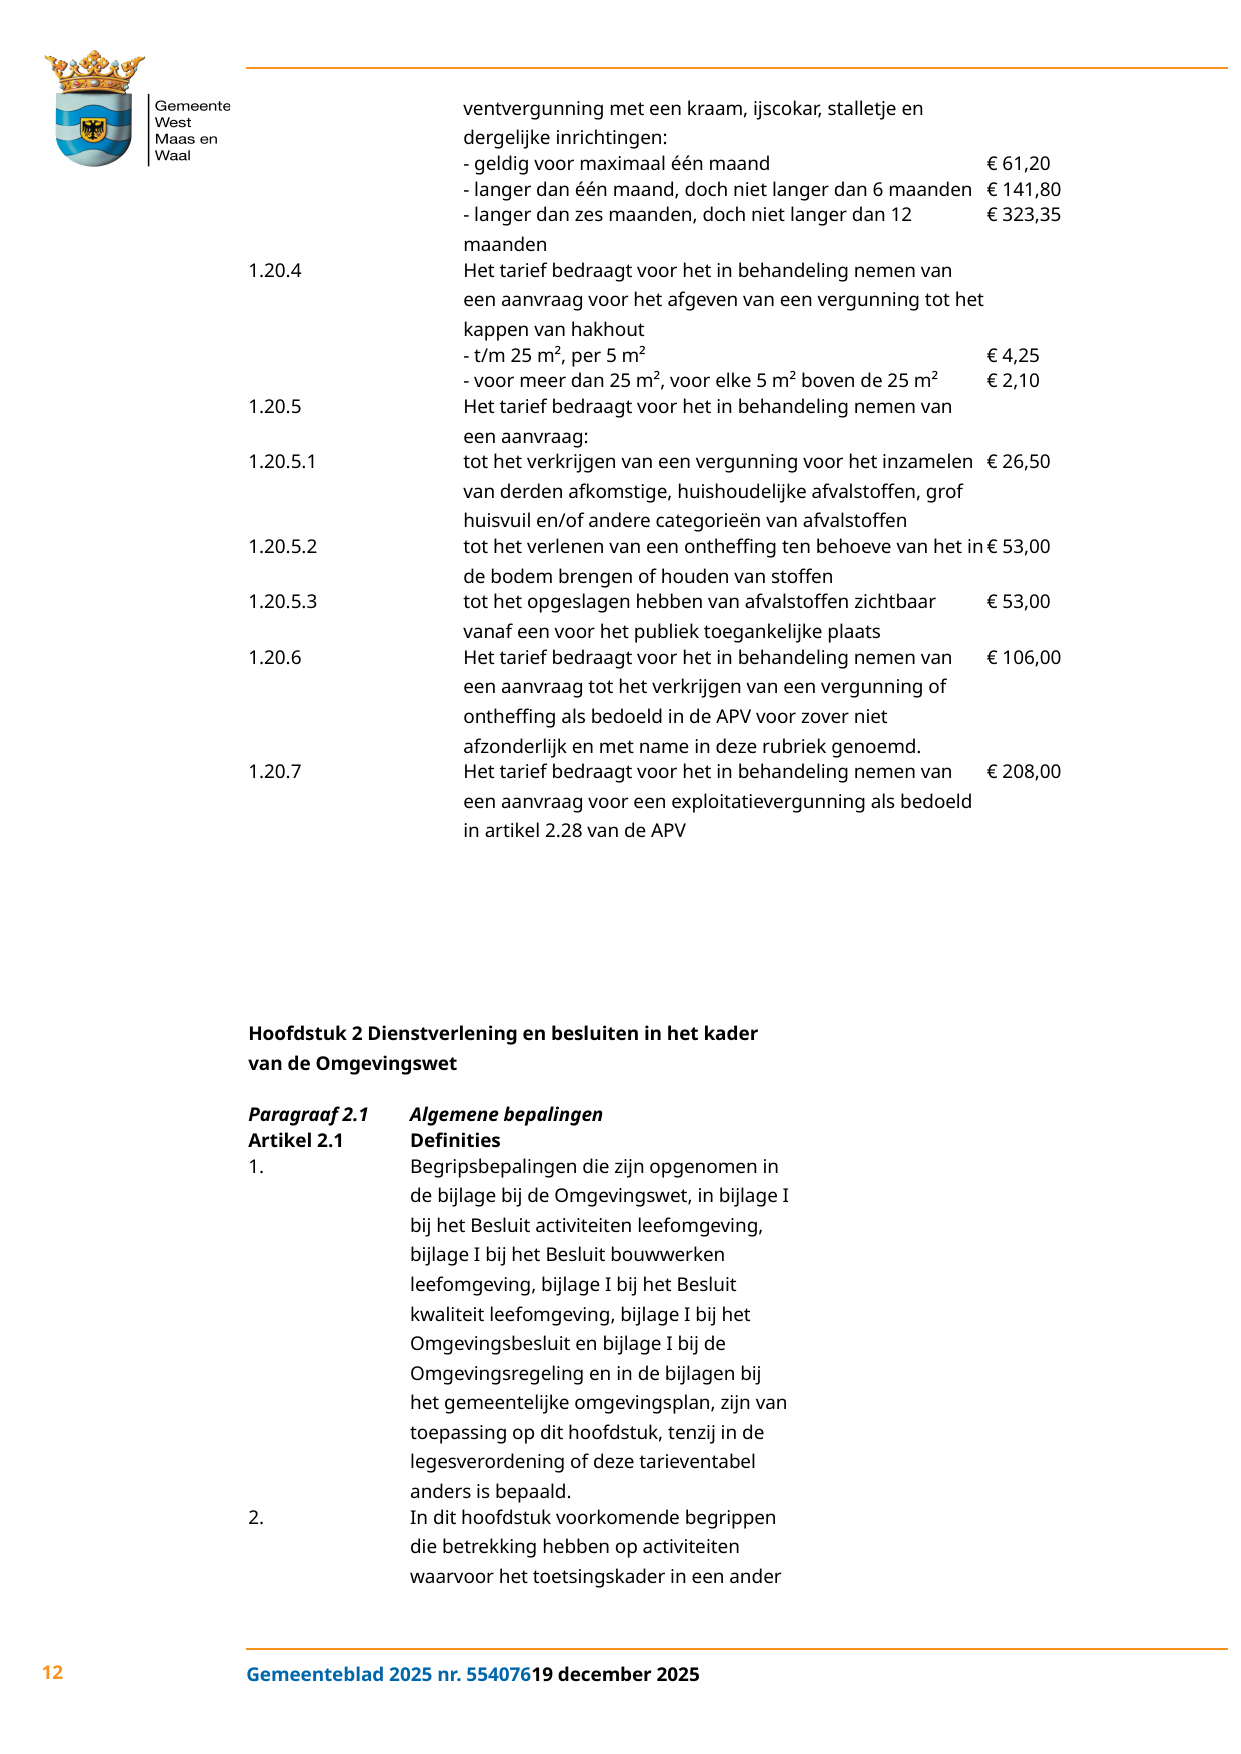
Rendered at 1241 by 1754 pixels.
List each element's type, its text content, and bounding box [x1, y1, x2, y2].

table_cell 1.20.5.2 [248, 534, 463, 589]
table_cell [987, 95, 1152, 150]
table_cell ventvergunning met een kraam, ijscokar, stalletje en dergelijke inrichtingen: [463, 95, 987, 150]
table_cell € 208,00 [987, 759, 1152, 843]
table_cell € 106,00 [987, 644, 1152, 758]
table_cell 1. [248, 1153, 410, 1504]
table_cell Algemene bepalingen [410, 1101, 791, 1127]
table_cell € 141,80 [987, 176, 1152, 202]
table_cell tot het verkrijgen van een vergunning voor het inzamelen van derden afkomstige, huishoudelijke afvalstoffen, grof huisvuil en/of andere categorieën van afvalstoffen [463, 449, 987, 533]
table_cell [463, 844, 987, 869]
table_cell € 2,10 [987, 368, 1152, 393]
table_cell [248, 1076, 410, 1101]
table_cell [248, 95, 463, 150]
table_cell 1.20.5.1 [248, 449, 463, 533]
picture [41, 47, 231, 172]
table_cell 2. [248, 1504, 410, 1589]
table_cell € 53,00 [987, 534, 1152, 589]
table_cell € 61,20 [987, 150, 1152, 176]
table_cell In dit hoofdstuk voorkomende begrippen die betrekking hebben op activiteiten waarvoor het toetsingskader in een ander [410, 1504, 791, 1589]
table_cell Het tarief bedraagt voor het in behandeling nemen van een aanvraag tot het verkrijgen van een vergunning of ontheffing als bedoeld in de APV voor zover niet afzonderlijk en met name in deze rubriek genoemd. [463, 644, 987, 758]
table_cell 1.20.5.3 [248, 589, 463, 644]
table_cell - t/m 25 m², per 5 m² [463, 342, 987, 367]
table_cell [248, 176, 463, 202]
table_cell [987, 393, 1152, 448]
table_cell 1.20.6 [248, 644, 463, 758]
table_cell Het tarief bedraagt voor het in behandeling nemen van een aanvraag voor een exploitatievergunning als bedoeld in artikel 2.28 van de APV [463, 759, 987, 843]
table_cell tot het verlenen van een ontheffing ten behoeve van het in de bodem brengen of houden van stoffen [463, 534, 987, 589]
table_cell tot het opgeslagen hebben van afvalstoffen zichtbaar vanaf een voor het publiek toegankelijke plaats [463, 589, 987, 644]
table_cell € 4,25 [987, 342, 1152, 367]
table_cell 1.20.4 [248, 257, 463, 342]
table_cell [791, 1101, 1031, 1127]
table_cell Begripsbepalingen die zijn opgenomen in de bijlage bij de Omgevingswet, in bijlage I bij het Besluit activiteiten leefomgeving, bijlage I bij het Besluit bouwwerken leefomgeving, bijlage I bij het Besluit kwaliteit leefomgeving, bijlage I bij het Omgevingsbesluit en bijlage I bij de Omgevingsregeling en in de bijlagen bij het gemeentelijke omgevingsplan, zijn van toepassing op dit hoofdstuk, tenzij in de legesverordening of deze tarieventabel anders is bepaald. [410, 1153, 791, 1504]
table_cell 1.20.5 [248, 393, 463, 448]
table_cell Definities [410, 1127, 791, 1153]
table_cell [791, 1076, 1031, 1101]
table_cell [791, 1504, 1031, 1589]
table_cell [791, 1153, 1031, 1504]
table_cell - langer dan één maand, doch niet langer dan 6 maanden [463, 176, 987, 202]
table_cell [248, 368, 463, 393]
table_cell [987, 844, 1152, 869]
table_cell [410, 1076, 791, 1101]
table_cell € 26,50 [987, 449, 1152, 533]
table_cell 1.20.7 [248, 759, 463, 843]
table_cell [248, 342, 463, 367]
table_cell - geldig voor maximaal één maand [463, 150, 987, 176]
table_cell - langer dan zes maanden, doch niet langer dan 12 maanden [463, 202, 987, 257]
table_header Hoofdstuk 2 Dienstverlening en besluiten in het kader van de Omgevingswet [248, 873, 791, 1076]
table_cell [248, 202, 463, 257]
table_cell Het tarief bedraagt voor het in behandeling nemen van een aanvraag: [463, 393, 987, 448]
table_cell [987, 257, 1152, 342]
table_cell € 323,35 [987, 202, 1152, 257]
table_cell [248, 150, 463, 176]
table_cell [248, 844, 463, 869]
table_cell € 53,00 [987, 589, 1152, 644]
table_cell Het tarief bedraagt voor het in behandeling nemen van een aanvraag voor het afgeven van een vergunning tot het kappen van hakhout [463, 257, 987, 342]
table_cell - voor meer dan 25 m², voor elke 5 m² boven de 25 m² [463, 368, 987, 393]
table_cell [791, 1127, 1031, 1153]
table_cell Paragraaf 2.1 [248, 1101, 410, 1127]
table_header [791, 873, 1031, 1076]
table_cell Artikel 2.1 [248, 1127, 410, 1153]
